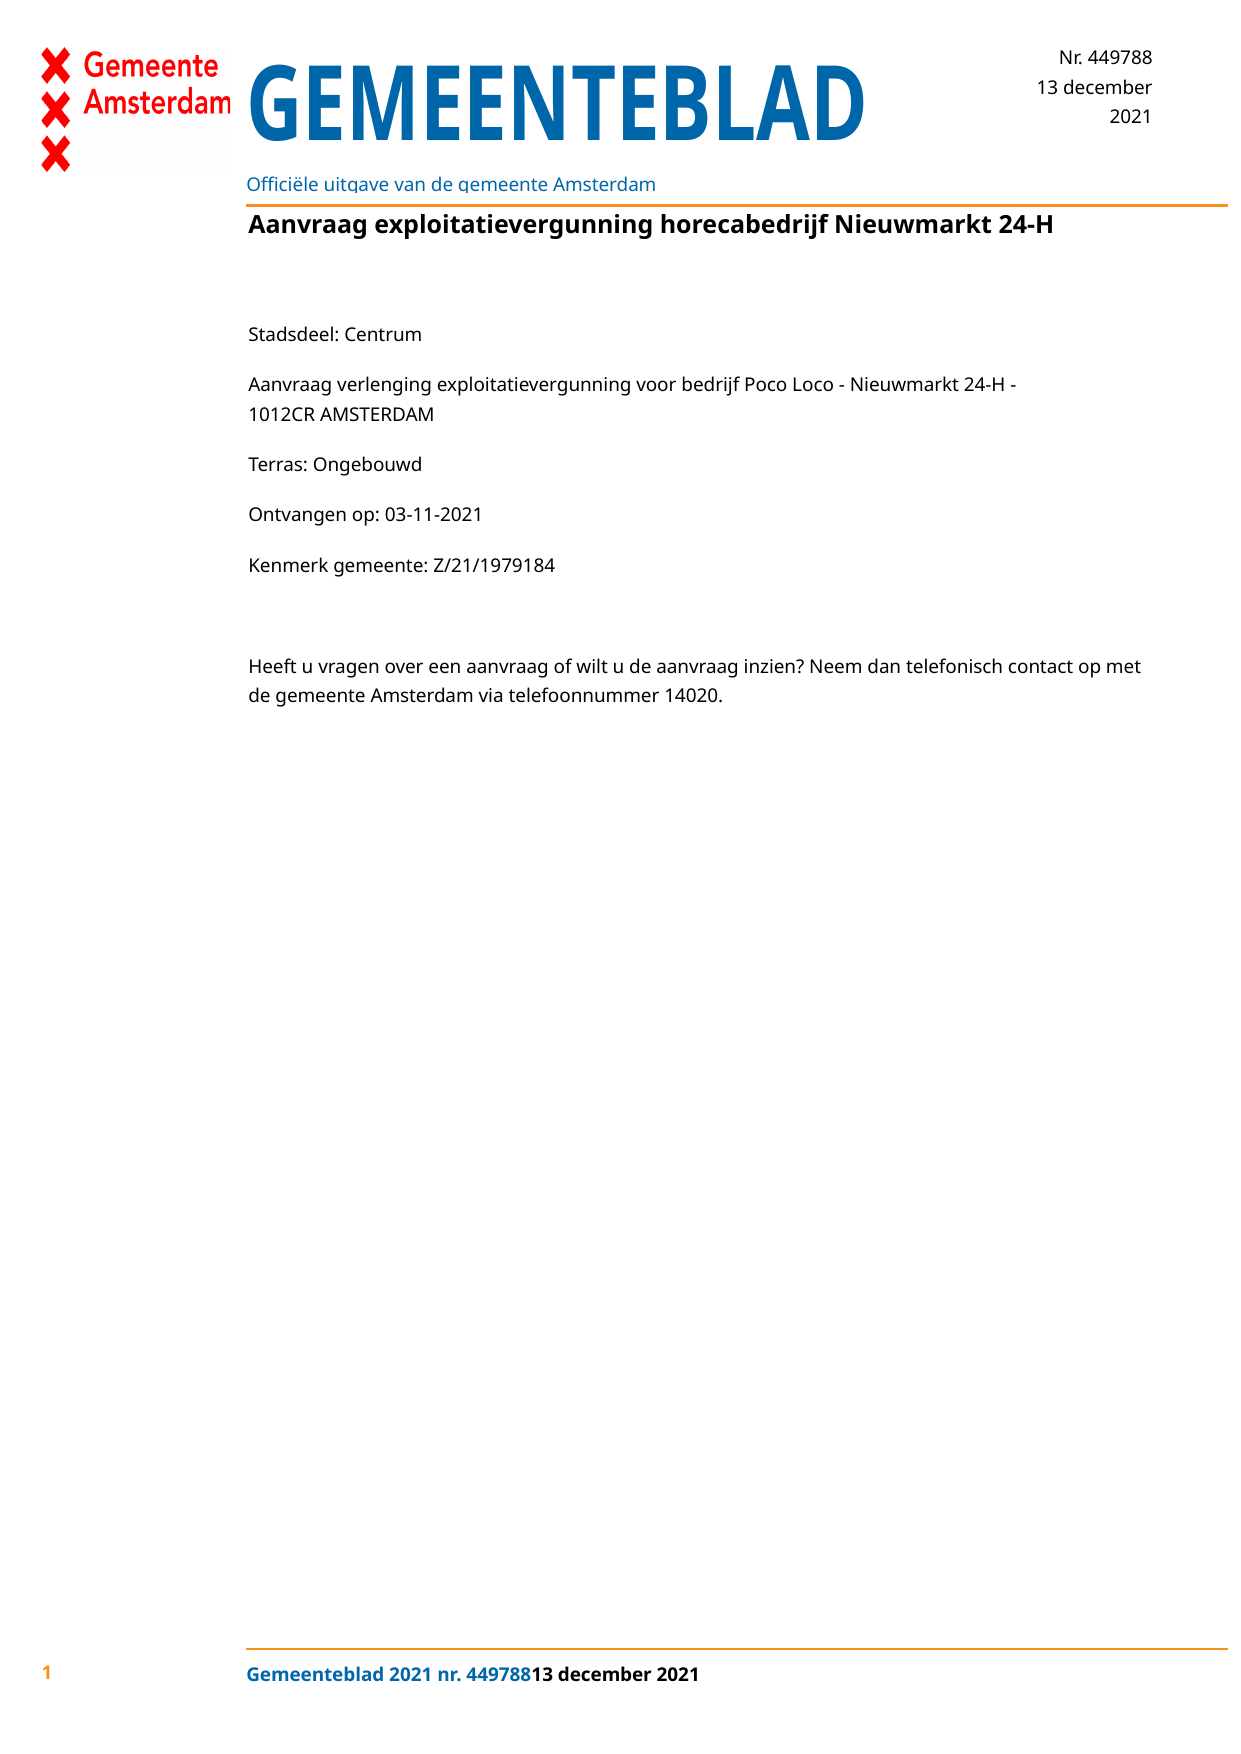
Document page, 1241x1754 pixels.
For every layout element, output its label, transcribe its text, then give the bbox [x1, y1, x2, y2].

text Kenmerk gemeente: Z/21/1979184 [248, 552, 1152, 578]
text Aanvraag exploitatievergunning horecabedrijf Nieuwmarkt 24-H [248, 207, 1152, 241]
picture [41, 47, 231, 172]
text Heeft u vragen over een aanvraag of wilt u de aanvraag inzien? Neem dan telefonisch contact op met de gemeente Amsterdam via telefoonnummer 14020. [248, 653, 1152, 708]
text Stadsdeel: Centrum [248, 321, 1152, 346]
text Aanvraag verlenging exploitatievergunning voor bedrijf Poco Loco - Nieuwmarkt 24-H - 1012CR AMSTERDAM [248, 371, 1152, 426]
text Ontvangen op: 03-11-2021 [248, 502, 1152, 527]
text Terras: Ongebouwd [248, 451, 1152, 477]
